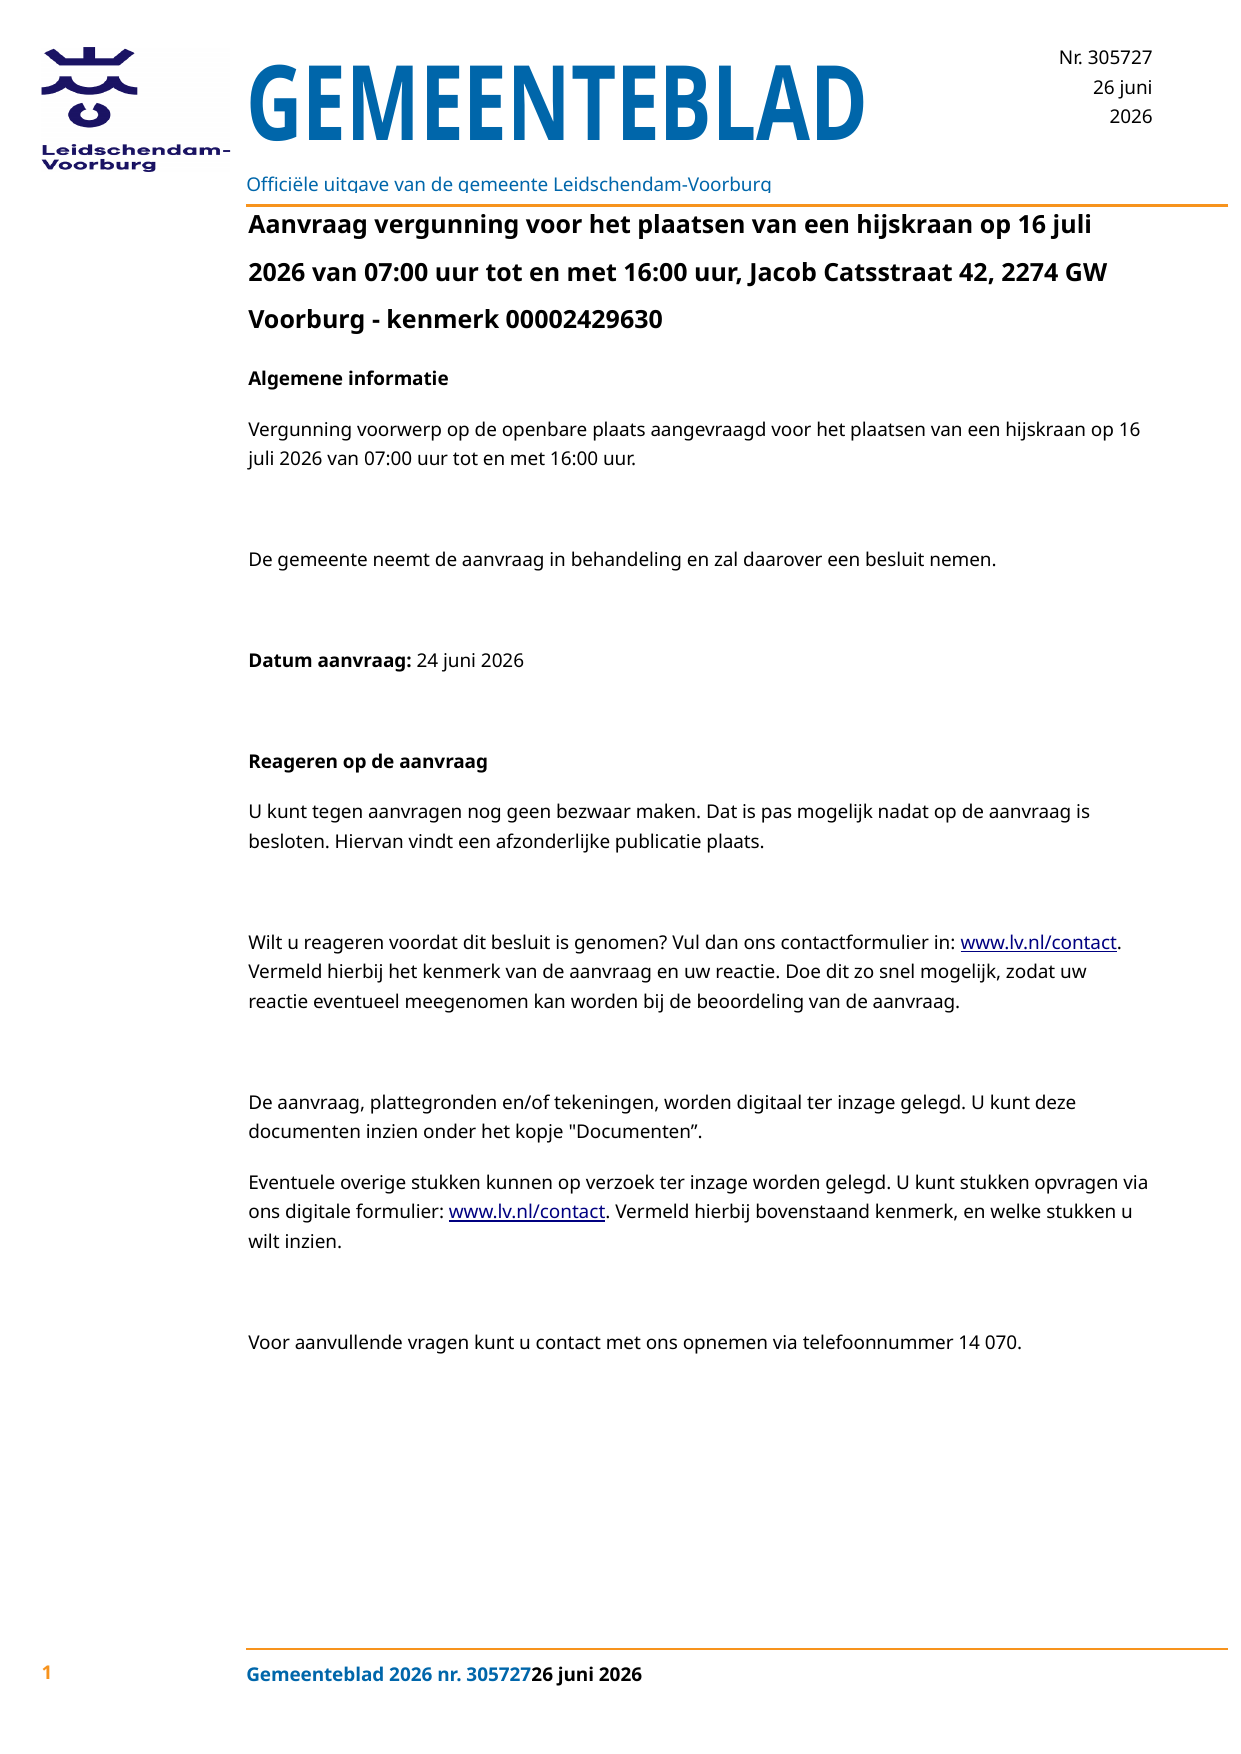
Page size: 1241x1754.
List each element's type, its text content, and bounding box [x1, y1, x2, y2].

text De aanvraag, plattegronden en/of tekeningen, worden digitaal ter inzage gelegd. U kunt deze documenten inzien onder het kopje "Documenten”. [248, 1089, 1152, 1144]
text Aanvraag vergunning voor het plaatsen van een hijskraan op 16 juli 2026 van 07:00 uur tot en met 16:00 uur, Jacob Catsstraat 42, 2274 GW Voorburg - kenmerk 00002429630 [248, 207, 1152, 336]
text Vergunning voorwerp op de openbare plaats aangevraagd voor het plaatsen van een hijskraan op 16 juli 2026 van 07:00 uur tot en met 16:00 uur. [248, 416, 1152, 471]
text Reageren op de aanvraag [248, 748, 1152, 774]
picture [41, 47, 231, 172]
text Algemene informatie [248, 366, 1152, 391]
text Wilt u reageren voordat dit besluit is genomen? Vul dan ons contactformulier in: www.lv.nl/contact. Vermeld hierbij het kenmerk van de aanvraag en uw reactie. Doe dit zo snel mogelijk, zodat uw reactie eventueel meegenomen kan worden bij de beoordeling van de aanvraag. [248, 929, 1152, 1014]
text De gemeente neemt de aanvraag in behandeling en zal daarover een besluit nemen. [248, 546, 1152, 572]
text Voor aanvullende vragen kunt u contact met ons opnemen via telefoonnummer 14 070. [248, 1329, 1152, 1354]
text U kunt tegen aanvragen nog geen bezwaar maken. Dat is pas mogelijk nadat op de aanvraag is besloten. Hiervan vindt een afzonderlijke publicatie plaats. [248, 798, 1152, 854]
text Datum aanvraag: 24 juni 2026 [248, 647, 1152, 673]
text Eventuele overige stukken kunnen op verzoek ter inzage worden gelegd. U kunt stukken opvragen via ons digitale formulier: www.lv.nl/contact. Vermeld hierbij bovenstaand kenmerk, en welke stukken u wilt inzien. [248, 1169, 1152, 1254]
